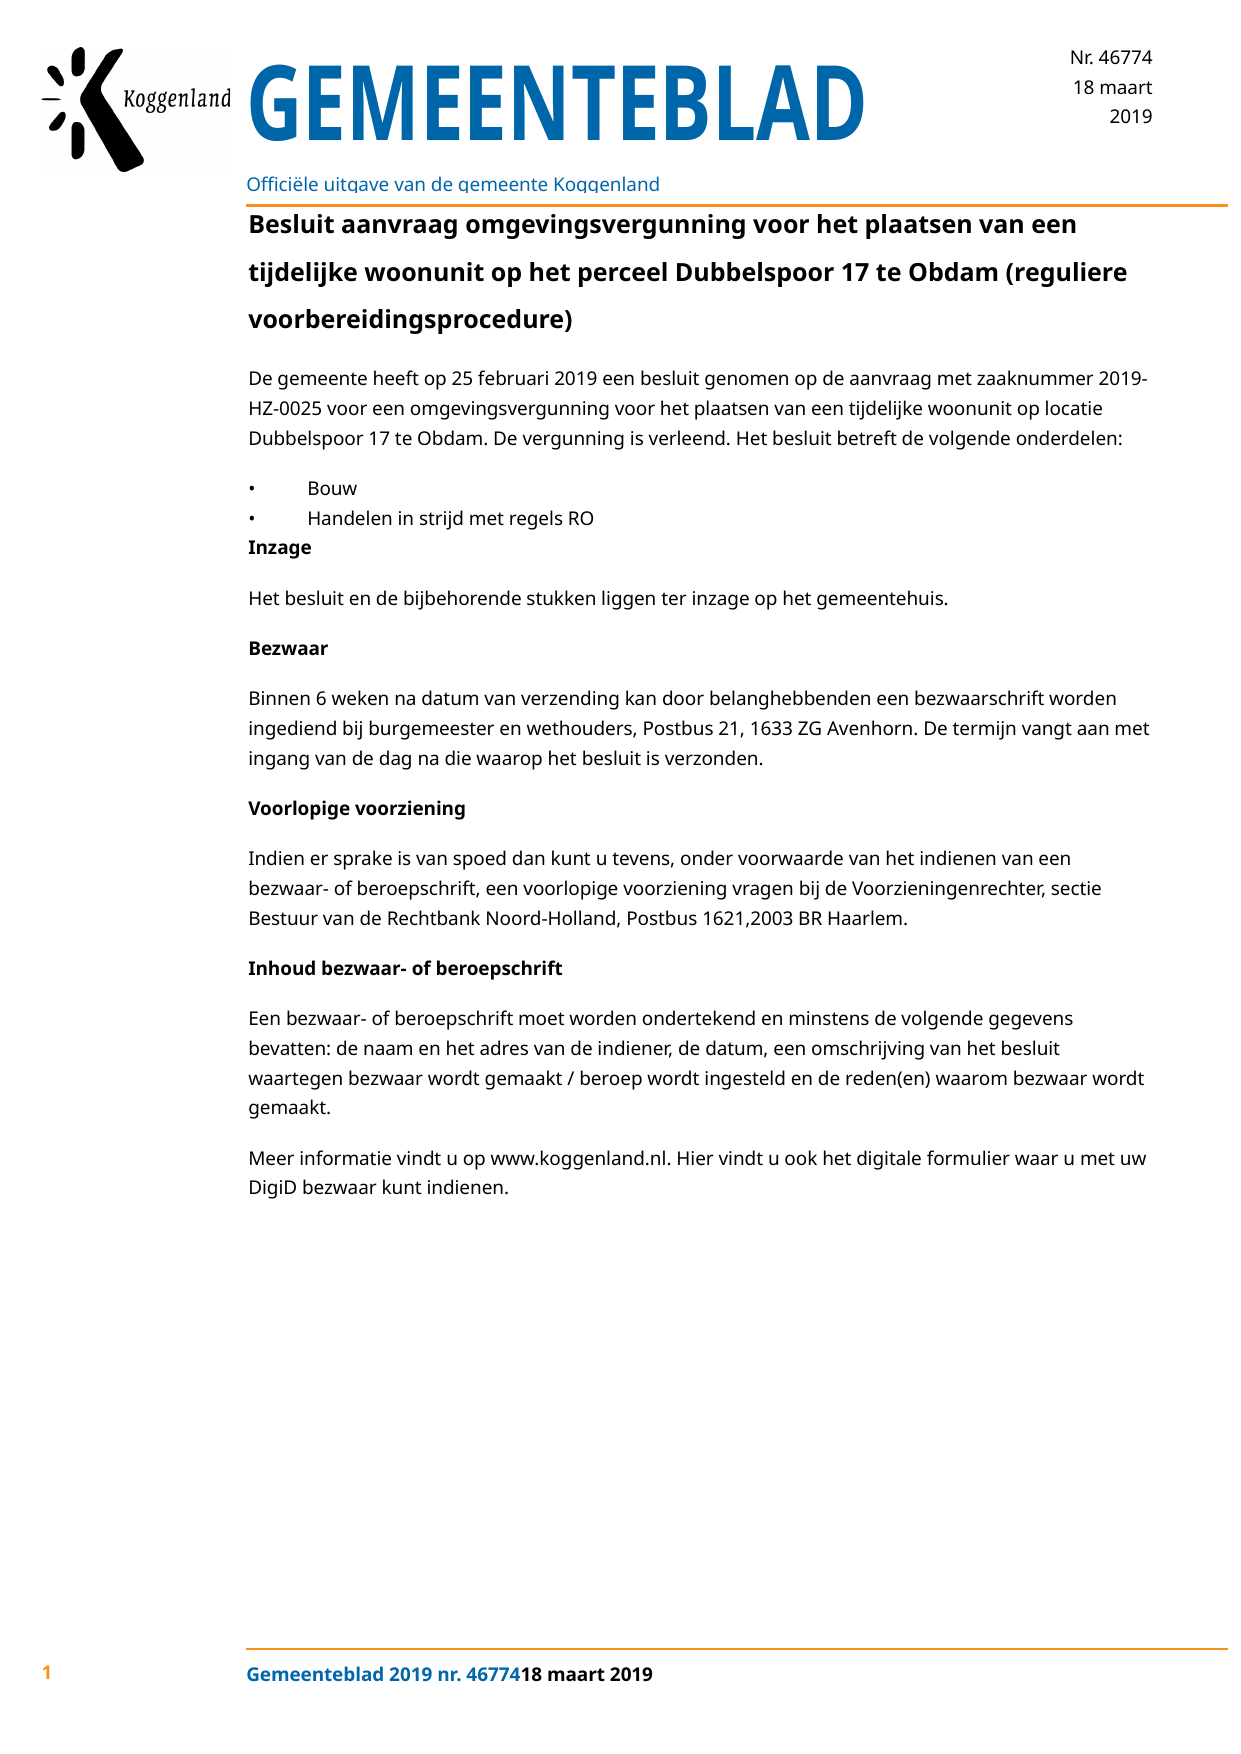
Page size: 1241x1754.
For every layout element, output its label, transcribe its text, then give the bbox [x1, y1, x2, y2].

text Voorlopige voorziening [248, 795, 1152, 821]
picture [41, 47, 231, 172]
text Bezwaar [248, 635, 1152, 661]
text Indien er sprake is van spoed dan kunt u tevens, onder voorwaarde van het indienen van een bezwaar- of beroepschrift, een voorlopige voorziening vragen bij de Voorzieningenrechter, sectie Bestuur van de Rechtbank Noord-Holland, Postbus 1621,2003 BR Haarlem. [248, 846, 1152, 930]
text Inzage [248, 534, 1152, 560]
text Een bezwaar- of beroepschrift moet worden ondertekend en minstens de volgende gegevens bevatten: de naam en het adres van de indiener, de datum, een omschrijving van het besluit waartegen bezwaar wordt gemaakt / beroep wordt ingesteld en de reden(en) waarom bezwaar wordt gemaakt. [248, 1006, 1152, 1120]
text De gemeente heeft op 25 februari 2019 een besluit genomen op de aanvraag met zaaknummer 2019-HZ-0025 voor een omgevingsvergunning voor het plaatsen van een tijdelijke woonunit op locatie Dubbelspoor 17 te Obdam. De vergunning is verleend. Het besluit betreft de volgende onderdelen: [248, 366, 1152, 450]
text Binnen 6 weken na datum van verzending kan door belanghebbenden een bezwaarschrift worden ingediend bij burgemeester en wethouders, Postbus 21, 1633 ZG Avenhorn. De termijn vangt aan met ingang van de dag na die waarop het besluit is verzonden. [248, 686, 1152, 770]
list Bouw [248, 475, 1152, 501]
text Besluit aanvraag omgevingsvergunning voor het plaatsen van een tijdelijke woonunit op het perceel Dubbelspoor 17 te Obdam (reguliere voorbereidingsprocedure) [248, 207, 1152, 336]
text Inhoud bezwaar- of beroepschrift [248, 955, 1152, 981]
list Handelen in strijd met regels RO [248, 505, 1152, 530]
text Het besluit en de bijbehorende stukken liggen ter inzage op het gemeentehuis. [248, 585, 1152, 610]
text Meer informatie vindt u op www.koggenland.nl. Hier vindt u ook het digitale formulier waar u met uw DigiD bezwaar kunt indienen. [248, 1145, 1152, 1200]
